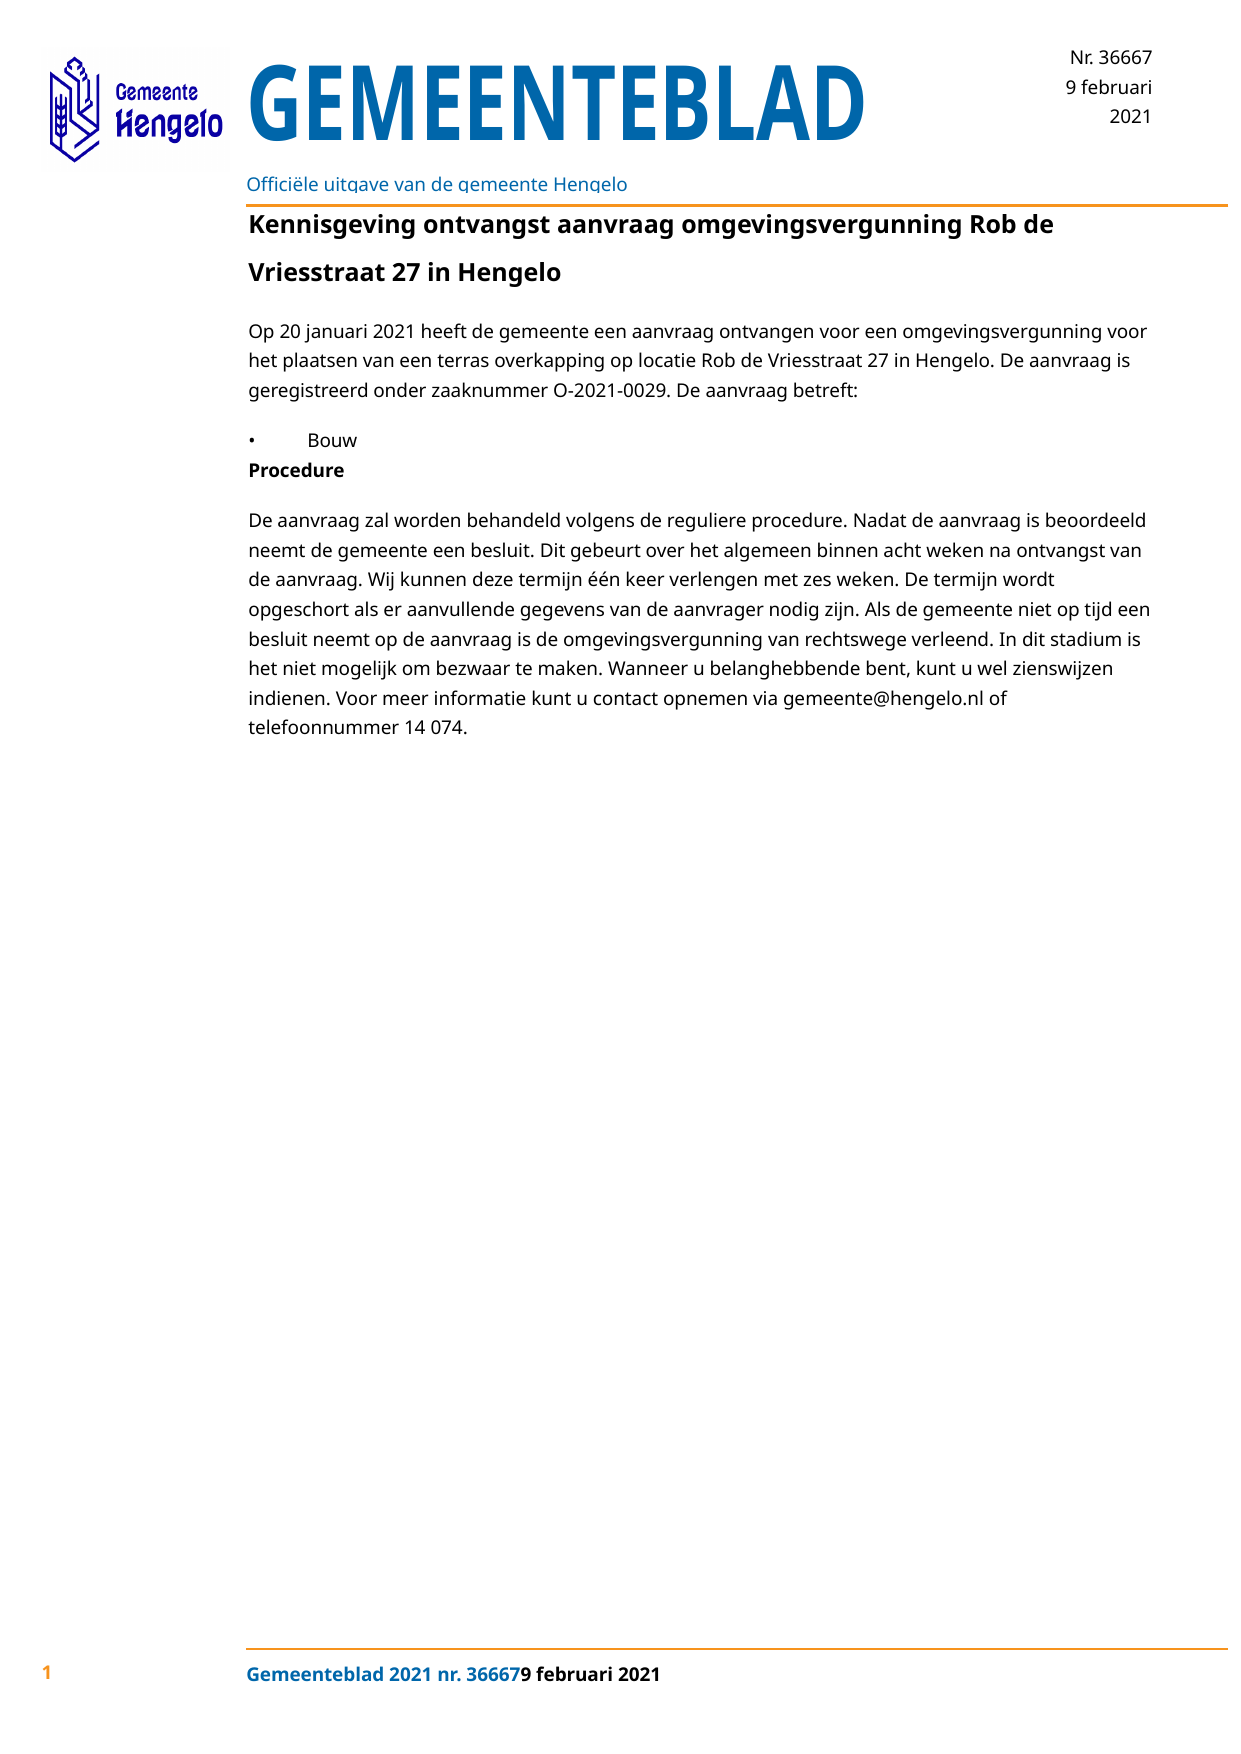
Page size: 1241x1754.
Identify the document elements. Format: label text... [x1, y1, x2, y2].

text De aanvraag zal worden behandeld volgens de reguliere procedure. Nadat de aanvraag is beoordeeld neemt de gemeente een besluit. Dit gebeurt over het algemeen binnen acht weken na ontvangst van de aanvraag. Wij kunnen deze termijn één keer verlengen met zes weken. De termijn wordt opgeschort als er aanvullende gegevens van de aanvrager nodig zijn. Als de gemeente niet op tijd een besluit neemt op de aanvraag is de omgevingsvergunning van rechtswege verleend. In dit stadium is het niet mogelijk om bezwaar te maken. Wanneer u belanghebbende bent, kunt u wel zienswijzen indienen. Voor meer informatie kunt u contact opnemen via gemeente@hengelo.nl of telefoonnummer 14 074. [248, 507, 1152, 740]
picture [41, 47, 231, 172]
list Bouw [248, 427, 1152, 453]
text Kennisgeving ontvangst aanvraag omgevingsvergunning Rob de Vriesstraat 27 in Hengelo [248, 207, 1152, 288]
text Op 20 januari 2021 heeft de gemeente een aanvraag ontvangen voor een omgevingsvergunning voor het plaatsen van een terras overkapping op locatie Rob de Vriesstraat 27 in Hengelo. De aanvraag is geregistreerd onder zaaknummer O-2021-0029. De aanvraag betreft: [248, 318, 1152, 403]
text Procedure [248, 457, 1152, 483]
